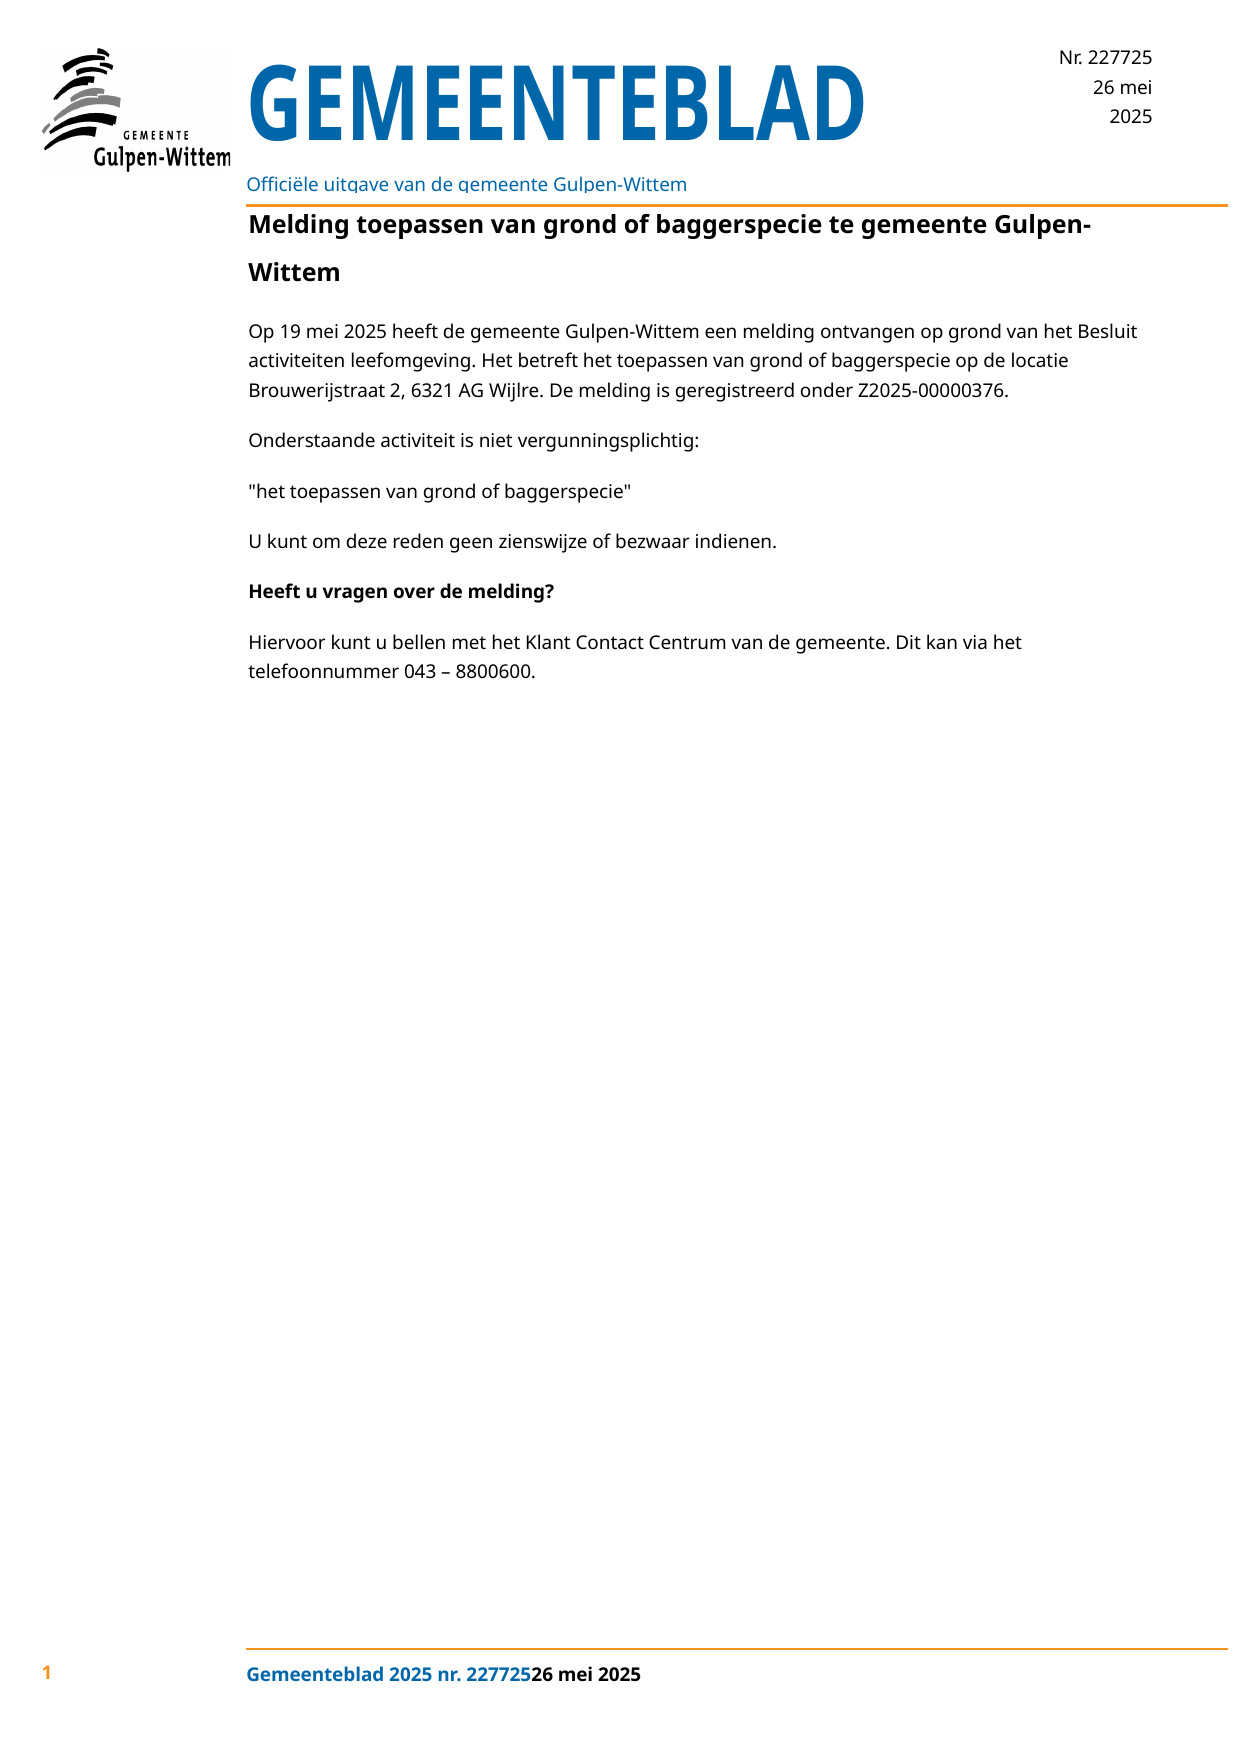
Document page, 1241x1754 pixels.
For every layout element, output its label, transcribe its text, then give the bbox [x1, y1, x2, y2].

text Heeft u vragen over de melding? [248, 579, 1152, 604]
text U kunt om deze reden geen zienswijze of bezwaar indienen. [248, 528, 1152, 554]
text Op 19 mei 2025 heeft de gemeente Gulpen-Wittem een melding ontvangen op grond van het Besluit activiteiten leefomgeving. Het betreft het toepassen van grond of baggerspecie op de locatie Brouwerijstraat 2, 6321 AG Wijlre. De melding is geregistreerd onder Z2025-00000376. [248, 318, 1152, 403]
picture [41, 47, 231, 172]
text "het toepassen van grond of baggerspecie" [248, 478, 1152, 504]
text Melding toepassen van grond of baggerspecie te gemeente Gulpen-Wittem [248, 207, 1152, 288]
text Hiervoor kunt u bellen met het Klant Contact Centrum van de gemeente. Dit kan via het telefoonnummer 043 – 8800600. [248, 629, 1152, 684]
text Onderstaande activiteit is niet vergunningsplichtig: [248, 427, 1152, 453]
